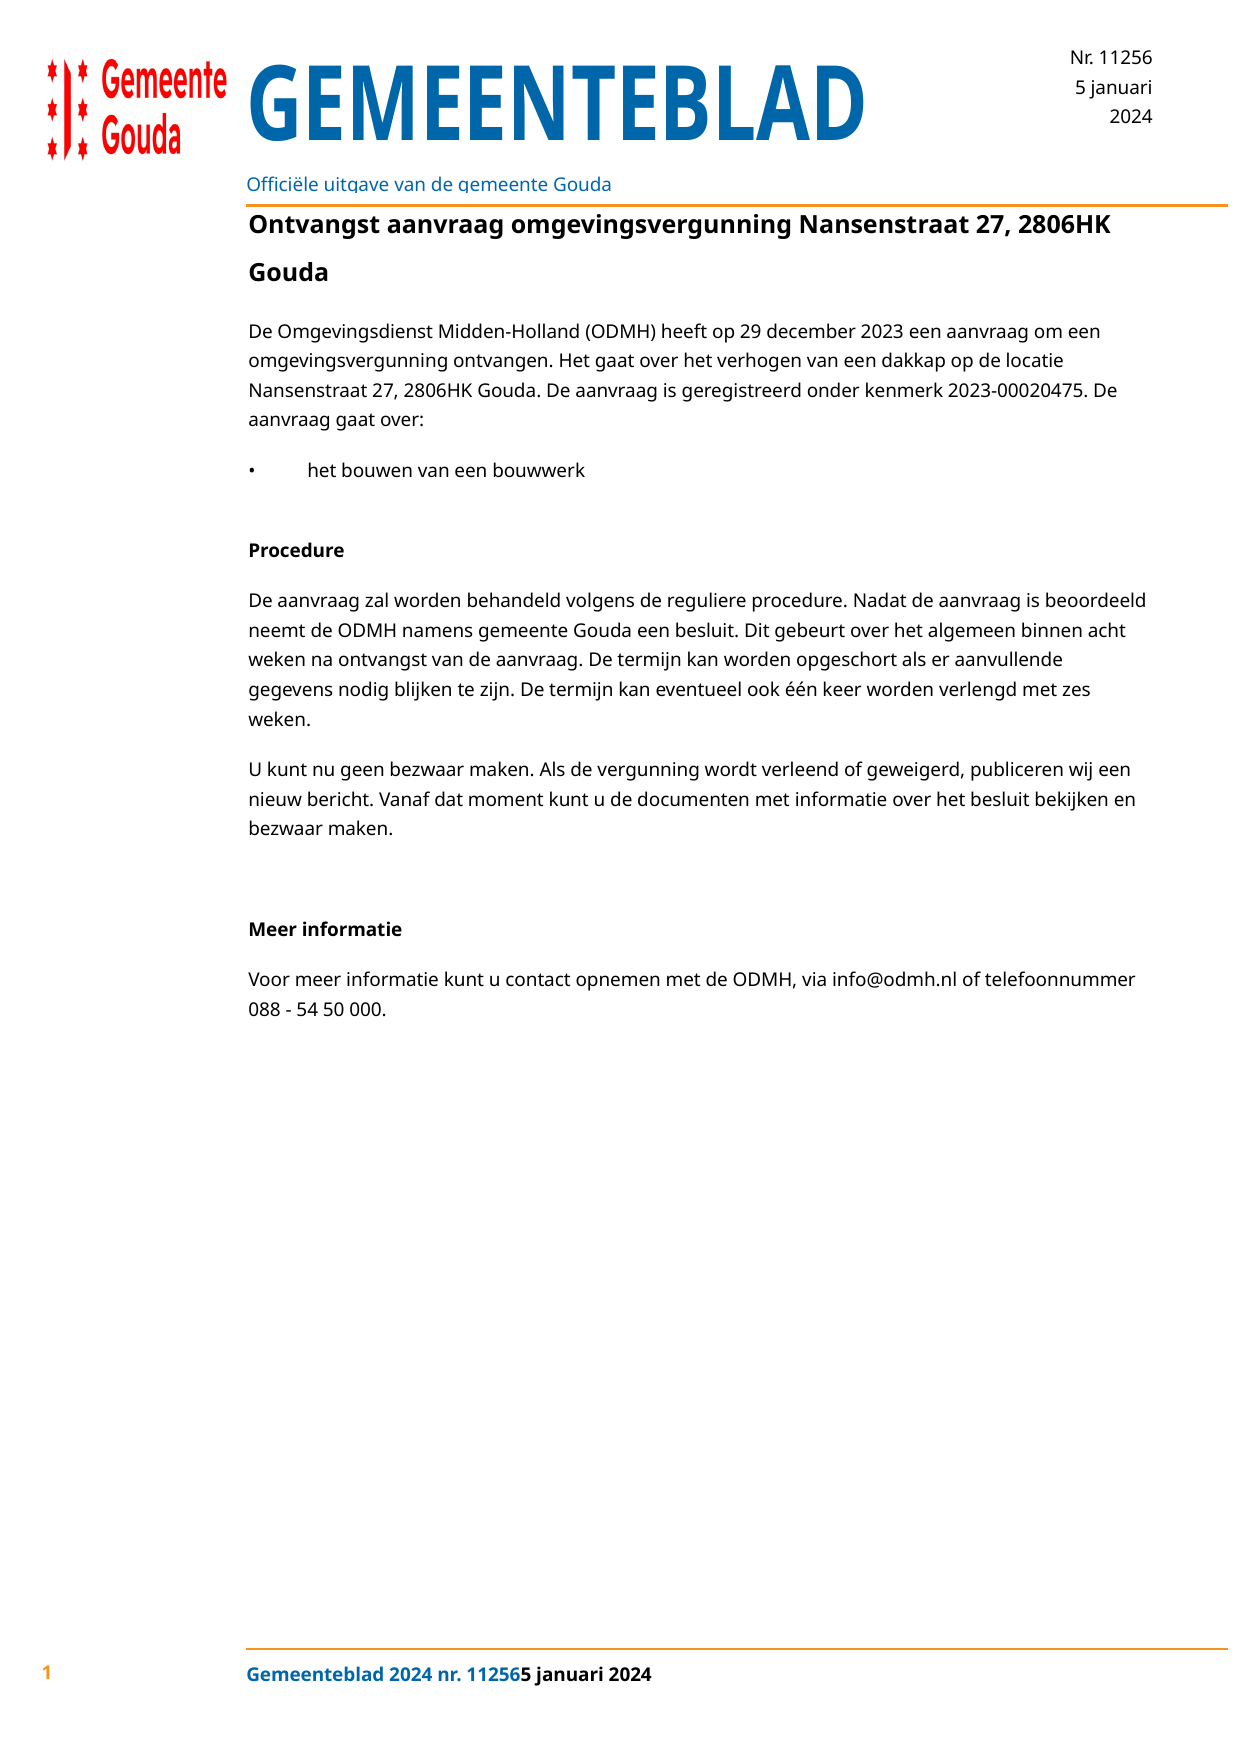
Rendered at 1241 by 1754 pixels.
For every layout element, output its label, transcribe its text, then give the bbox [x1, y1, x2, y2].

list het bouwen van een bouwwerk [248, 457, 1152, 483]
text Voor meer informatie kunt u contact opnemen met de ODMH, via info@odmh.nl of telefoonnummer 088 - 54 50 000. [248, 967, 1152, 1022]
text De Omgevingsdienst Midden-Holland (ODMH) heeft op 29 december 2023 een aanvraag om een omgevingsvergunning ontvangen. Het gaat over het verhogen van een dakkap op de locatie Nansenstraat 27, 2806HK Gouda. De aanvraag is geregistreerd onder kenmerk 2023-00020475. De aanvraag gaat over: [248, 318, 1152, 432]
text De aanvraag zal worden behandeld volgens de reguliere procedure. Nadat de aanvraag is beoordeeld neemt de ODMH namens gemeente Gouda een besluit. Dit gebeurt over het algemeen binnen acht weken na ontvangst van de aanvraag. De termijn kan worden opgeschort als er aanvullende gegevens nodig blijken te zijn. De termijn kan eventueel ook één keer worden verlengd met zes weken. [248, 587, 1152, 732]
text Ontvangst aanvraag omgevingsvergunning Nansenstraat 27, 2806HK Gouda [248, 207, 1152, 288]
picture [41, 47, 231, 172]
text Meer informatie [248, 916, 1152, 942]
text Procedure [248, 537, 1152, 563]
text U kunt nu geen bezwaar maken. Als de vergunning wordt verleend of geweigerd, publiceren wij een nieuw bericht. Vanaf dat moment kunt u de documenten met informatie over het besluit bekijken en bezwaar maken. [248, 756, 1152, 841]
